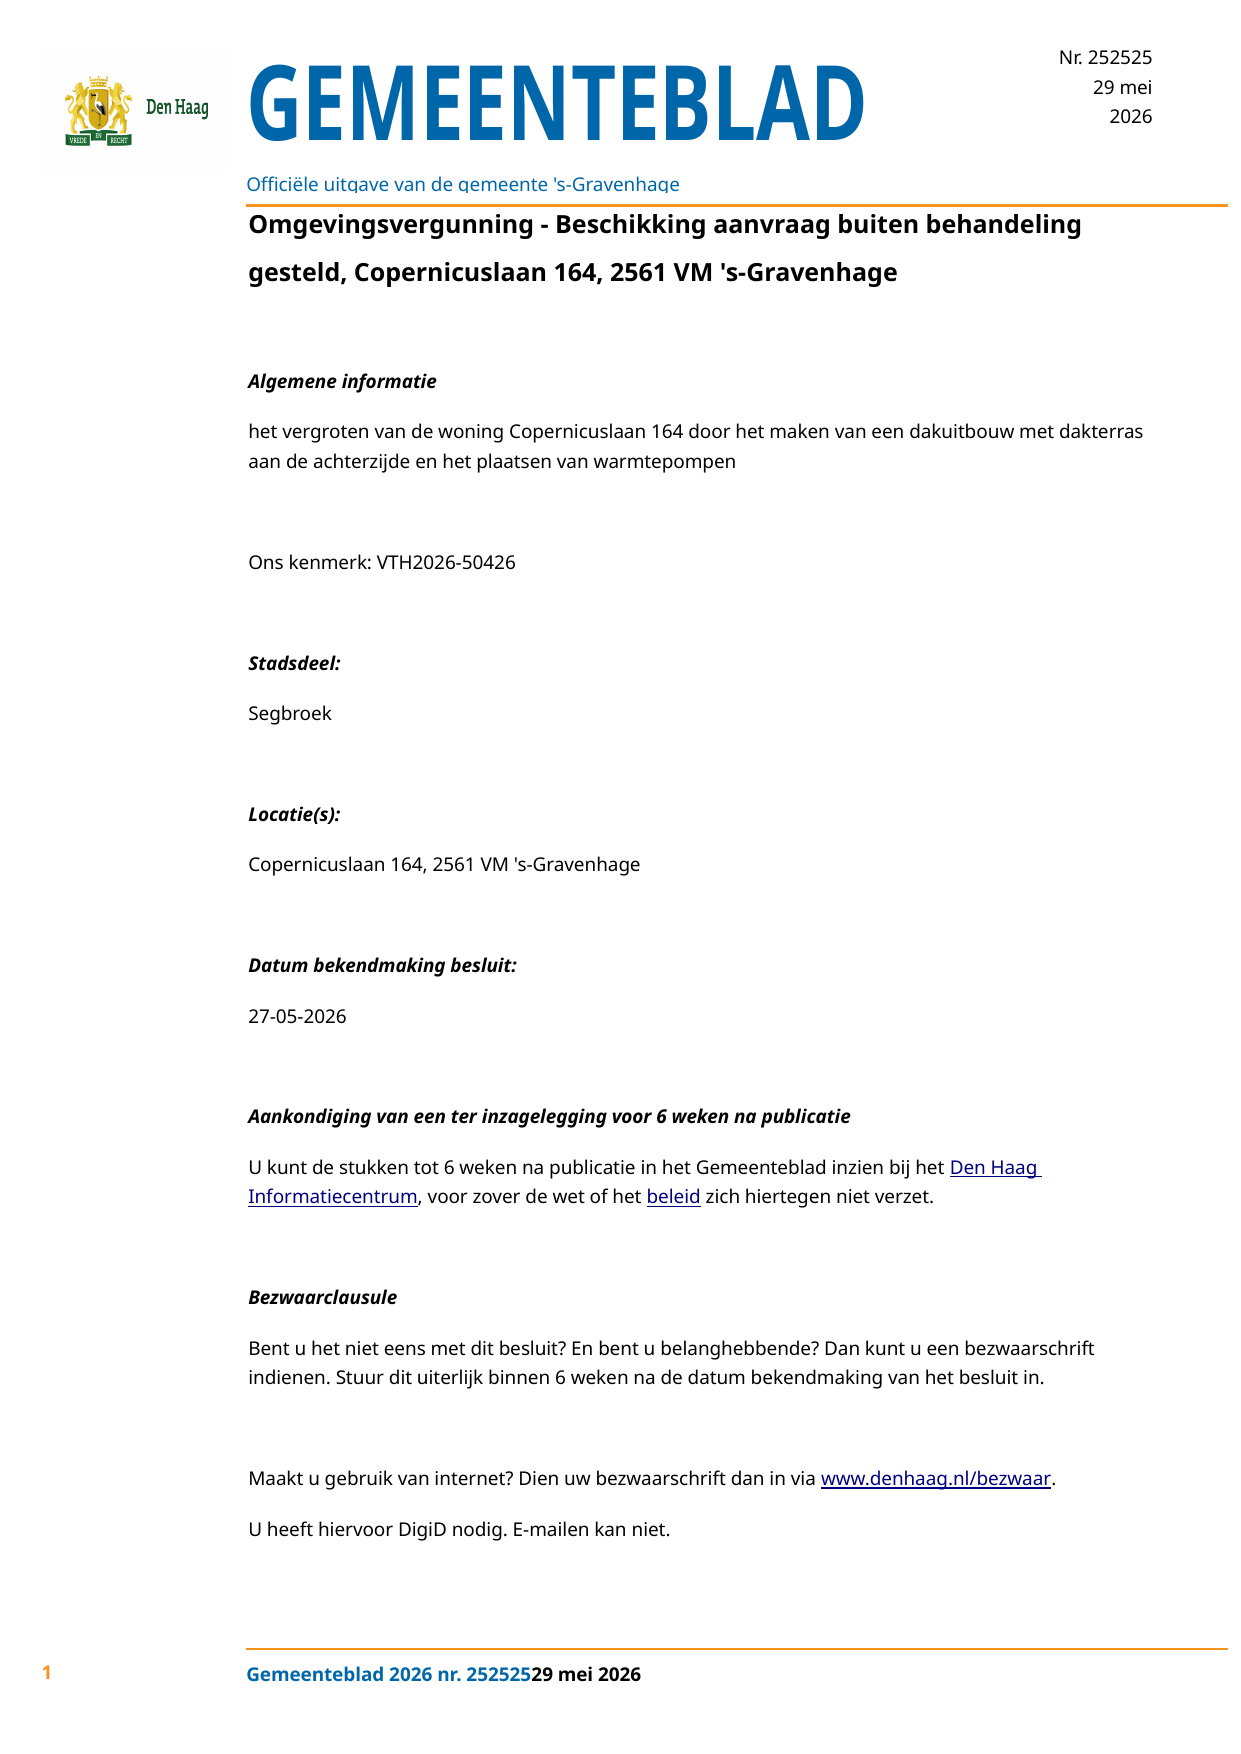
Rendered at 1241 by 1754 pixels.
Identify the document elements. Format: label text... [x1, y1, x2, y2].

text Algemene informatie [248, 368, 1152, 394]
text U heeft hiervoor DigiD nodig. E-mailen kan niet. [248, 1516, 1152, 1542]
text Locatie(s): [248, 801, 1152, 827]
text Maakt u gebruik van internet? Dien uw bezwaarschrift dan in via www.denhaag.nl/bezwaar. [248, 1465, 1152, 1491]
text Segbroek [248, 700, 1152, 726]
text Datum bekendmaking besluit: [248, 952, 1152, 978]
text Omgevingsvergunning - Beschikking aanvraag buiten behandeling gesteld, Copernicuslaan 164, 2561 VM 's-Gravenhage [248, 207, 1152, 288]
text 27-05-2026 [248, 1003, 1152, 1029]
text U kunt de stukken tot 6 weken na publicatie in het Gemeenteblad inzien bij het Den Haag Informatiecentrum, voor zover de wet of het beleid zich hiertegen niet verzet. [248, 1154, 1152, 1209]
text Stadsdeel: [248, 650, 1152, 676]
text Copernicuslaan 164, 2561 VM 's-Gravenhage [248, 852, 1152, 877]
text Bezwaarclausule [248, 1284, 1152, 1310]
text het vergroten van de woning Copernicuslaan 164 door het maken van een dakuitbouw met dakterras aan de achterzijde en het plaatsen van warmtepompen [248, 419, 1152, 474]
picture [41, 47, 231, 172]
text Ons kenmerk: VTH2026-50426 [248, 549, 1152, 575]
text Bent u het niet eens met dit besluit? En bent u belanghebbende? Dan kunt u een bezwaarschrift indienen. Stuur dit uiterlijk binnen 6 weken na de datum bekendmaking van het besluit in. [248, 1335, 1152, 1390]
text Aankondiging van een ter inzagelegging voor 6 weken na publicatie [248, 1104, 1152, 1129]
